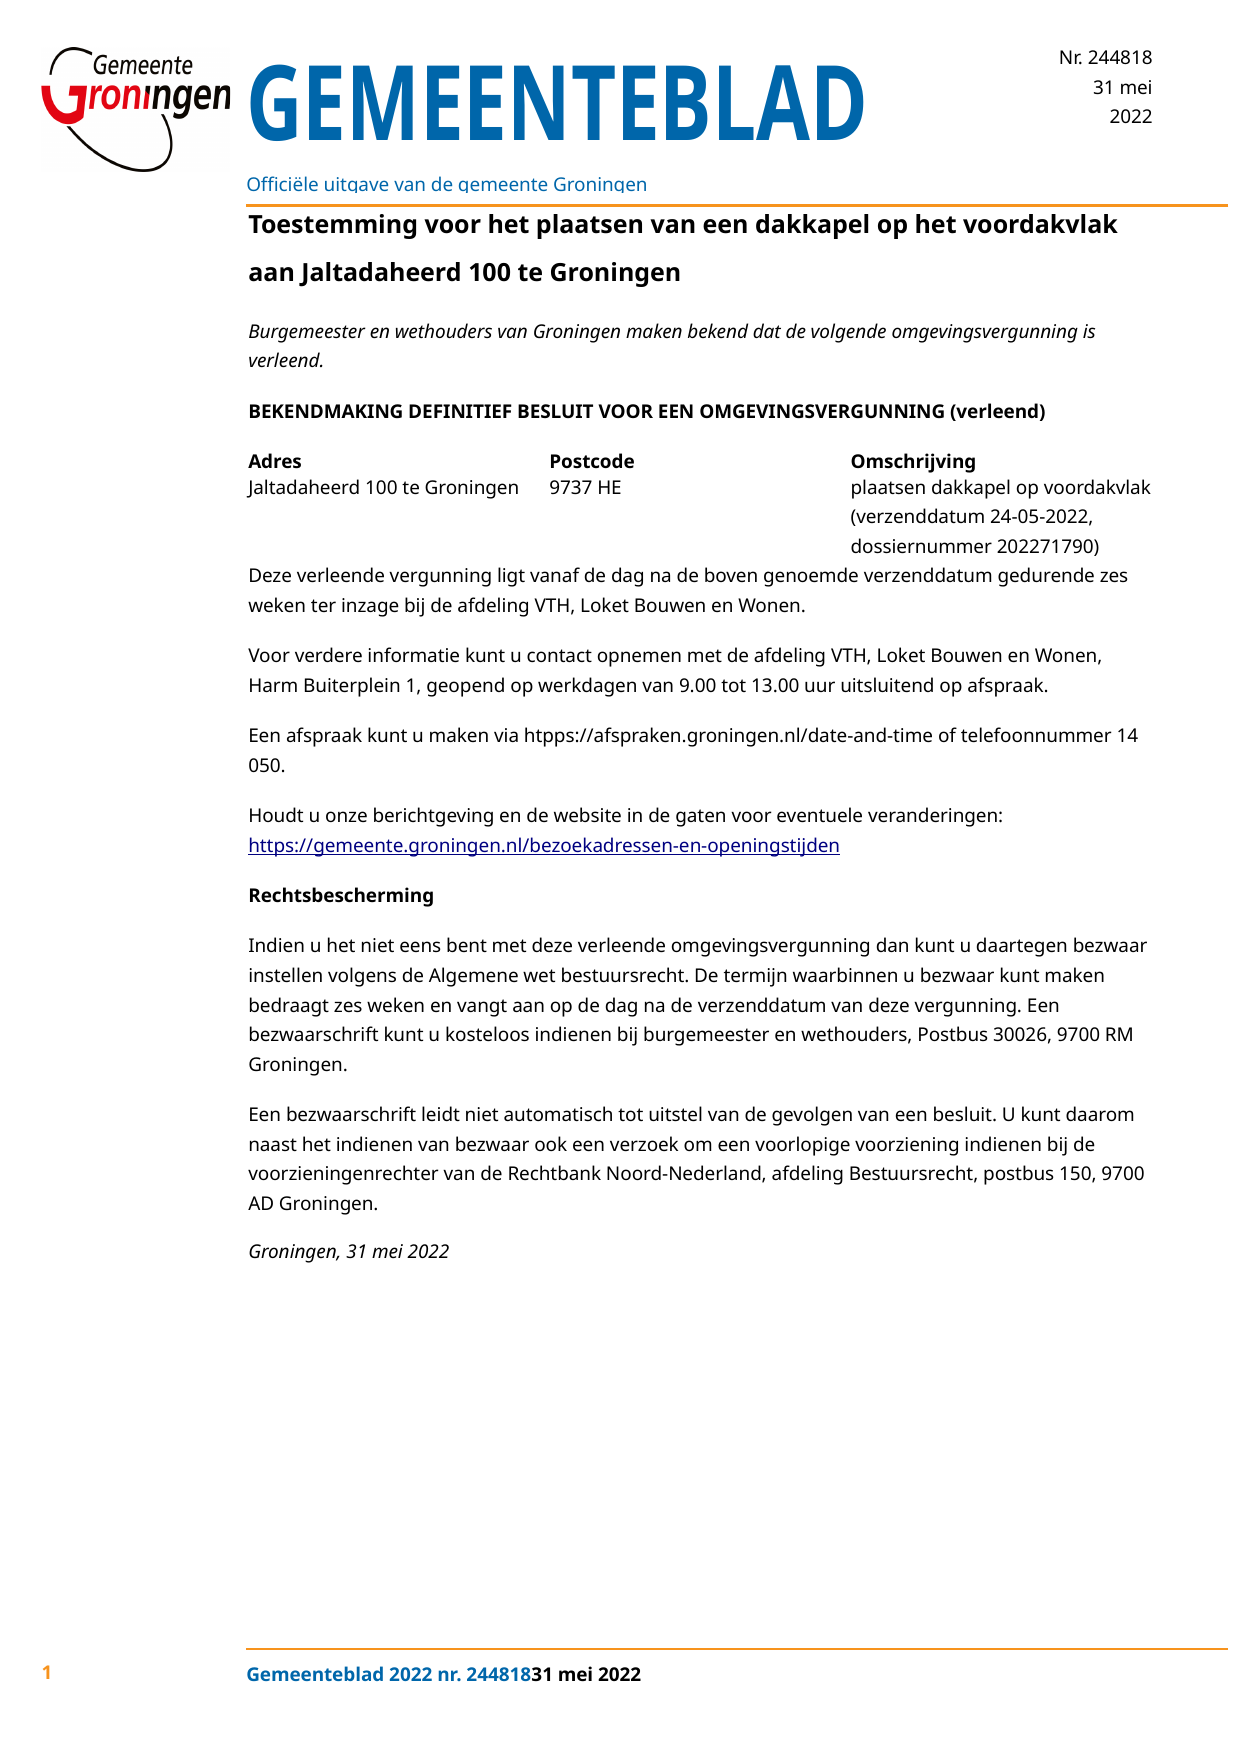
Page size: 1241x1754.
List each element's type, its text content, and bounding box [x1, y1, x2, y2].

table_header Adres [248, 449, 549, 474]
text Groningen, 31 mei 2022 [248, 1238, 1152, 1264]
text Burgemeester en wethouders van Groningen maken bekend dat de volgende omgevingsvergunning is verleend. [248, 318, 1152, 373]
text Deze verleende vergunning ligt vanaf de dag na de boven genoemde verzenddatum gedurende zes weken ter inzage bij de afdeling VTH, Loket Bouwen en Wonen. [248, 562, 1152, 618]
table_header Postcode [549, 449, 850, 474]
text BEKENDMAKING DEFINITIEF BESLUIT VOOR EEN OMGEVINGSVERGUNNING (verleend) [248, 398, 1152, 424]
table_cell plaatsen dakkapel op voordakvlak (verzenddatum 24-05-2022, dossiernummer 202271790) [850, 474, 1152, 559]
text Houdt u onze berichtgeving en de website in de gaten voor eventuele veranderingen: https://gemeente.groningen.nl/bezoekadressen-en-openingstijden [248, 802, 1152, 858]
text Voor verdere informatie kunt u contact opnemen met de afdeling VTH, Loket Bouwen en Wonen, Harm Buiterplein 1, geopend op werkdagen van 9.00 tot 13.00 uur uitsluitend op afspraak. [248, 642, 1152, 698]
text Indien u het niet eens bent met deze verleende omgevingsvergunning dan kunt u daartegen bezwaar instellen volgens de Algemene wet bestuursrecht. De termijn waarbinnen u bezwaar kunt maken bedraagt zes weken en vangt aan op de dag na de verzenddatum van deze vergunning. Een bezwaarschrift kunt u kosteloos indienen bij burgemeester en wethouders, Postbus 30026, 9700 RM Groningen. [248, 933, 1152, 1077]
text Een afspraak kunt u maken via htpps://afspraken.groningen.nl/date-and-time of telefoonnummer 14 050. [248, 722, 1152, 778]
table_header Omschrijving [850, 449, 1152, 474]
table_cell Jaltadaheerd 100 te Groningen [248, 474, 549, 559]
text Een bezwaarschrift leidt niet automatisch tot uitstel van de gevolgen van een besluit. U kunt daarom naast het indienen van bezwaar ook een verzoek om een voorlopige voorziening indienen bij de voorzieningenrechter van de Rechtbank Noord-Nederland, afdeling Bestuursrecht, postbus 150, 9700 AD Groningen. [248, 1101, 1152, 1216]
text Rechtsbescherming [248, 882, 1152, 908]
picture [41, 47, 231, 172]
text Toestemming voor het plaatsen van een dakkapel op het voordakvlak aan Jaltadaheerd 100 te Groningen [248, 207, 1152, 288]
table_cell 9737 HE [549, 474, 850, 559]
